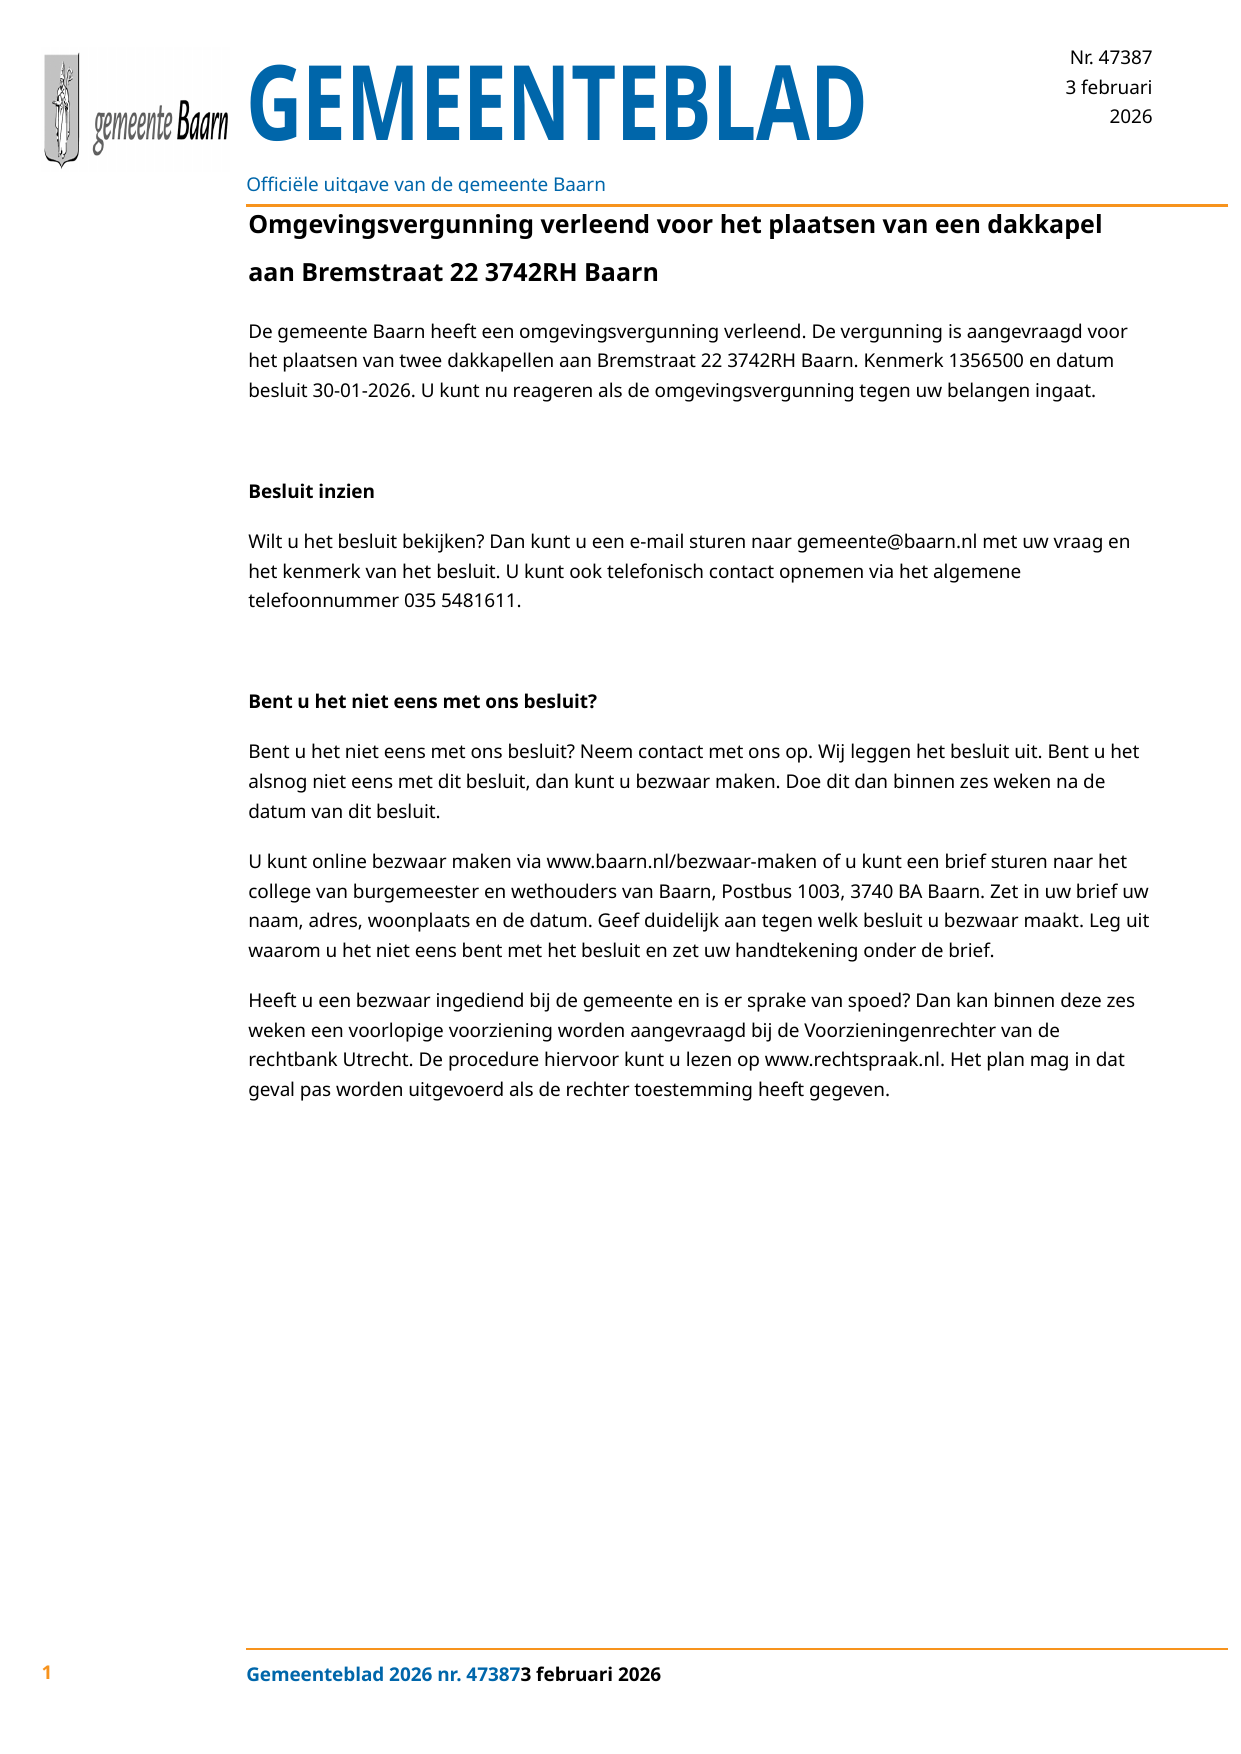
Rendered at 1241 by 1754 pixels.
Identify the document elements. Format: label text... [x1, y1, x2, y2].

text Omgevingsvergunning verleend voor het plaatsen van een dakkapel aan Bremstraat 22 3742RH Baarn [248, 207, 1152, 288]
picture [41, 47, 231, 172]
text Bent u het niet eens met ons besluit? Neem contact met ons op. Wij leggen het besluit uit. Bent u het alsnog niet eens met dit besluit, dan kunt u bezwaar maken. Doe dit dan binnen zes weken na de datum van dit besluit. [248, 739, 1152, 824]
text Wilt u het besluit bekijken? Dan kunt u een e-mail sturen naar gemeente@baarn.nl met uw vraag en het kenmerk van het besluit. U kunt ook telefonisch contact opnemen via het algemene telefoonnummer 035 5481611. [248, 528, 1152, 613]
text Heeft u een bezwaar ingediend bij de gemeente en is er sprake van spoed? Dan kan binnen deze zes weken een voorlopige voorziening worden aangevraagd bij de Voorzieningenrechter van de rechtbank Utrecht. De procedure hiervoor kunt u lezen op www.rechtspraak.nl. Het plan mag in dat geval pas worden uitgevoerd als de rechter toestemming heeft gegeven. [248, 987, 1152, 1102]
text Besluit inzien [248, 478, 1152, 504]
text Bent u het niet eens met ons besluit? [248, 688, 1152, 714]
text De gemeente Baarn heeft een omgevingsvergunning verleend. De vergunning is aangevraagd voor het plaatsen van twee dakkapellen aan Bremstraat 22 3742RH Baarn. Kenmerk 1356500 en datum besluit 30-01-2026. U kunt nu reageren als de omgevingsvergunning tegen uw belangen ingaat. [248, 318, 1152, 403]
text U kunt online bezwaar maken via www.baarn.nl/bezwaar-maken of u kunt een brief sturen naar het college van burgemeester en wethouders van Baarn, Postbus 1003, 3740 BA Baarn. Zet in uw brief uw naam, adres, woonplaats en de datum. Geef duidelijk aan tegen welk besluit u bezwaar maakt. Leg uit waarom u het niet eens bent met het besluit en zet uw handtekening onder de brief. [248, 848, 1152, 963]
